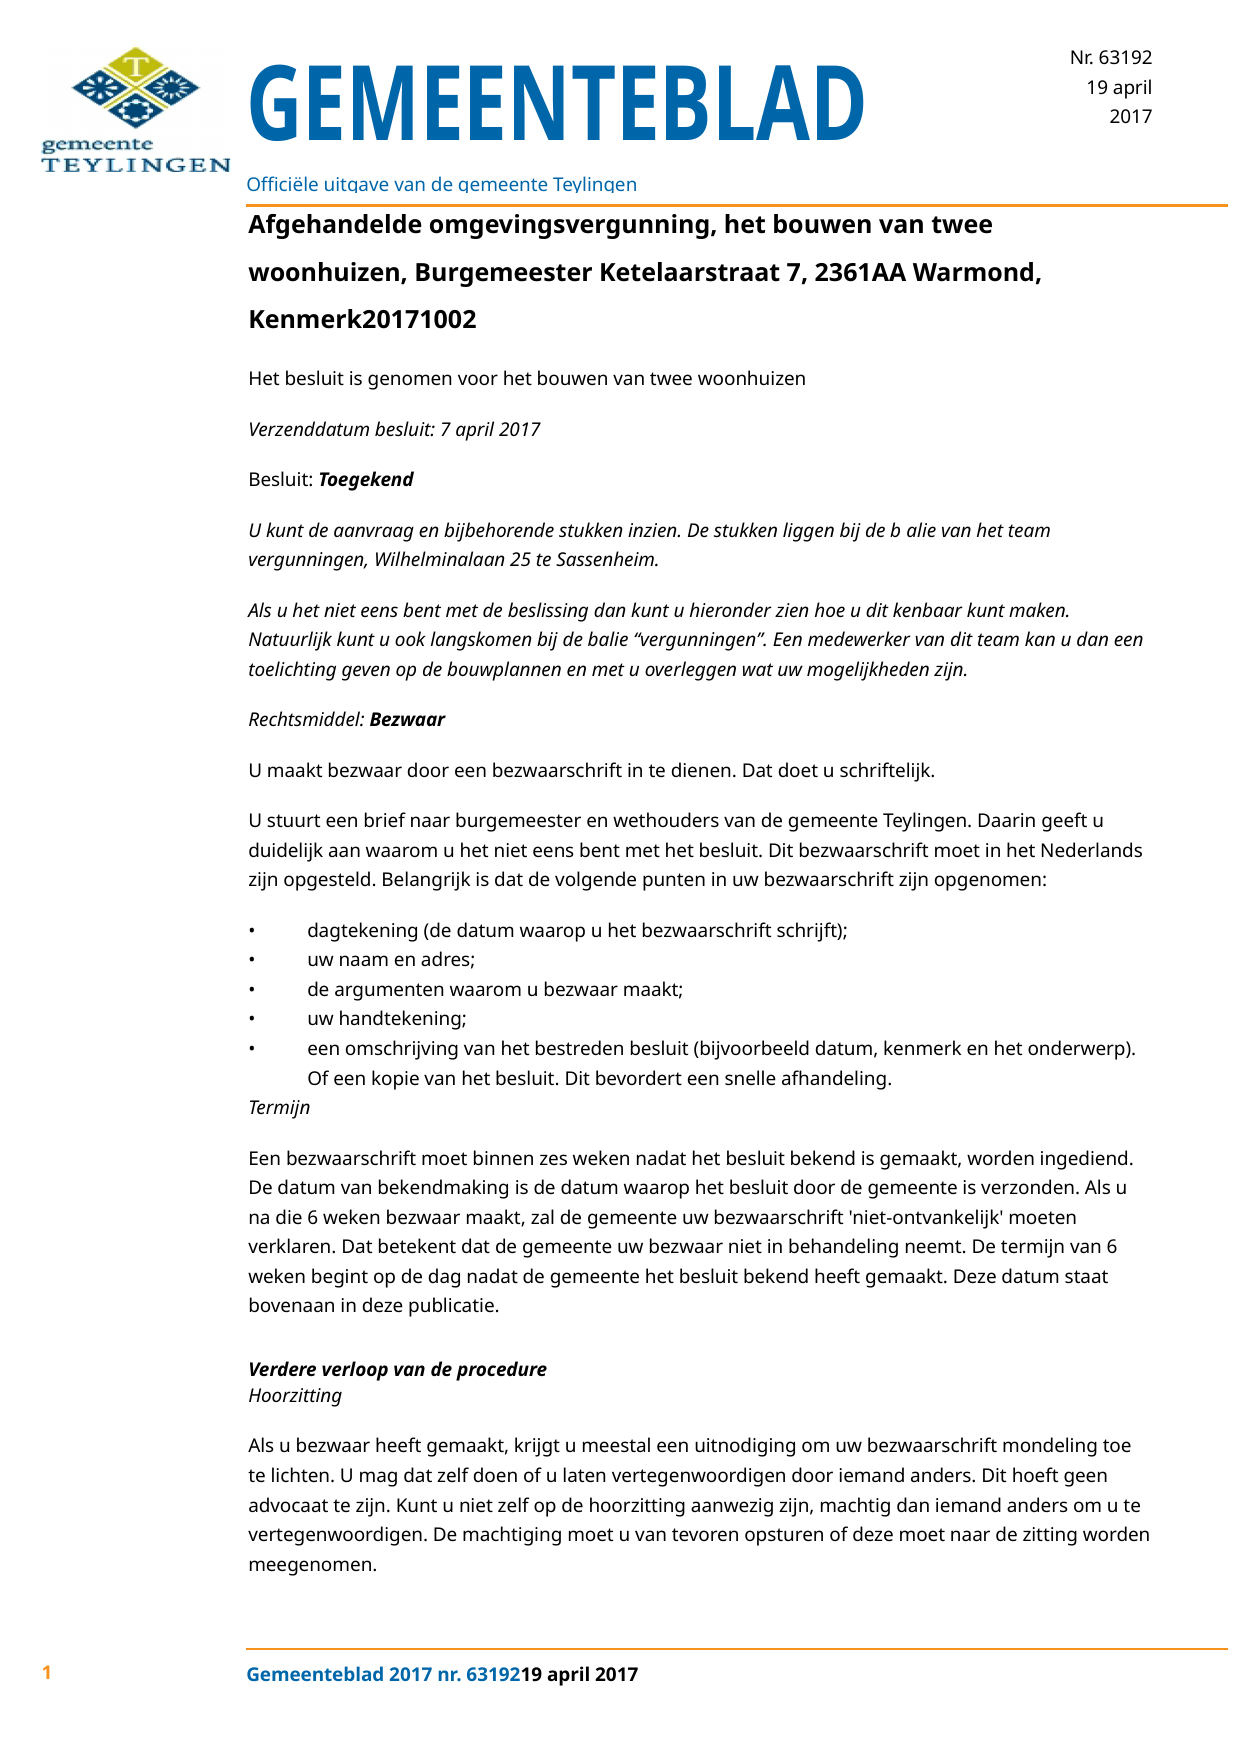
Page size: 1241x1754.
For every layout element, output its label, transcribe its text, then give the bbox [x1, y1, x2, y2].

list uw naam en adres; [248, 946, 1152, 972]
text Hoorzitting [248, 1382, 1152, 1408]
text Verzenddatum besluit: 7 april 2017 [248, 416, 1152, 442]
list dagtekening (de datum waarop u het bezwaarschrift schrijft); [248, 917, 1152, 942]
list de argumenten waarom u bezwaar maakt; [248, 976, 1152, 1002]
text Besluit: Toegekend [248, 466, 1152, 492]
list uw handtekening; [248, 1006, 1152, 1031]
text Als u het niet eens bent met de beslissing dan kunt u hieronder zien hoe u dit kenbaar kunt maken. Natuurlijk kunt u ook langskomen bij de balie “vergunningen”. Een medewerker van dit team kan u dan een toelichting geven op de bouwplannen en met u overleggen wat uw mogelijkheden zijn. [248, 597, 1152, 682]
list een omschrijving van het bestreden besluit (bijvoorbeeld datum, kenmerk en het onderwerp). Of een kopie van het besluit. Dit bevordert een snelle afhandeling. [248, 1035, 1152, 1090]
text Afgehandelde omgevingsvergunning, het bouwen van twee woonhuizen, Burgemeester Ketelaarstraat 7, 2361AA Warmond, Kenmerk20171002 [248, 207, 1152, 336]
text U maakt bezwaar door een bezwaarschrift in te dienen. Dat doet u schriftelijk. [248, 757, 1152, 782]
text U kunt de aanvraag en bijbehorende stukken inzien. De stukken liggen bij de b alie van het team vergunningen, Wilhelminalaan 25 te Sassenheim. [248, 517, 1152, 572]
text Termijn [248, 1094, 1152, 1120]
text Als u bezwaar heeft gemaakt, krijgt u meestal een uitnodiging om uw bezwaarschrift mondeling toe te lichten. U mag dat zelf doen of u laten vertegenwoordigen door iemand anders. Dit hoeft geen advocaat te zijn. Kunt u niet zelf op de hoorzitting aanwezig zijn, machtig dan iemand anders om u te vertegenwoordigen. De machtiging moet u van tevoren opsturen of deze moet naar de zitting worden meegenomen. [248, 1433, 1152, 1577]
text Rechtsmiddel: Bezwaar [248, 706, 1152, 732]
text Verdere verloop van de procedure [248, 1357, 1152, 1382]
text U stuurt een brief naar burgemeester en wethouders van de gemeente Teylingen. Daarin geeft u duidelijk aan waarom u het niet eens bent met het besluit. Dit bezwaarschrift moet in het Nederlands zijn opgesteld. Belangrijk is dat de volgende punten in uw bezwaarschrift zijn opgenomen: [248, 807, 1152, 892]
text Het besluit is genomen voor het bouwen van twee woonhuizen [248, 366, 1152, 391]
picture [41, 47, 231, 172]
text Een bezwaarschrift moet binnen zes weken nadat het besluit bekend is gemaakt, worden ingediend. De datum van bekendmaking is de datum waarop het besluit door de gemeente is verzonden. Als u na die 6 weken bezwaar maakt, zal de gemeente uw bezwaarschrift 'niet-ontvankelijk' moeten verklaren. Dat betekent dat de gemeente uw bezwaar niet in behandeling neemt. De termijn van 6 weken begint op de dag nadat de gemeente het besluit bekend heeft gemaakt. Deze datum staat bovenaan in deze publicatie. [248, 1145, 1152, 1318]
